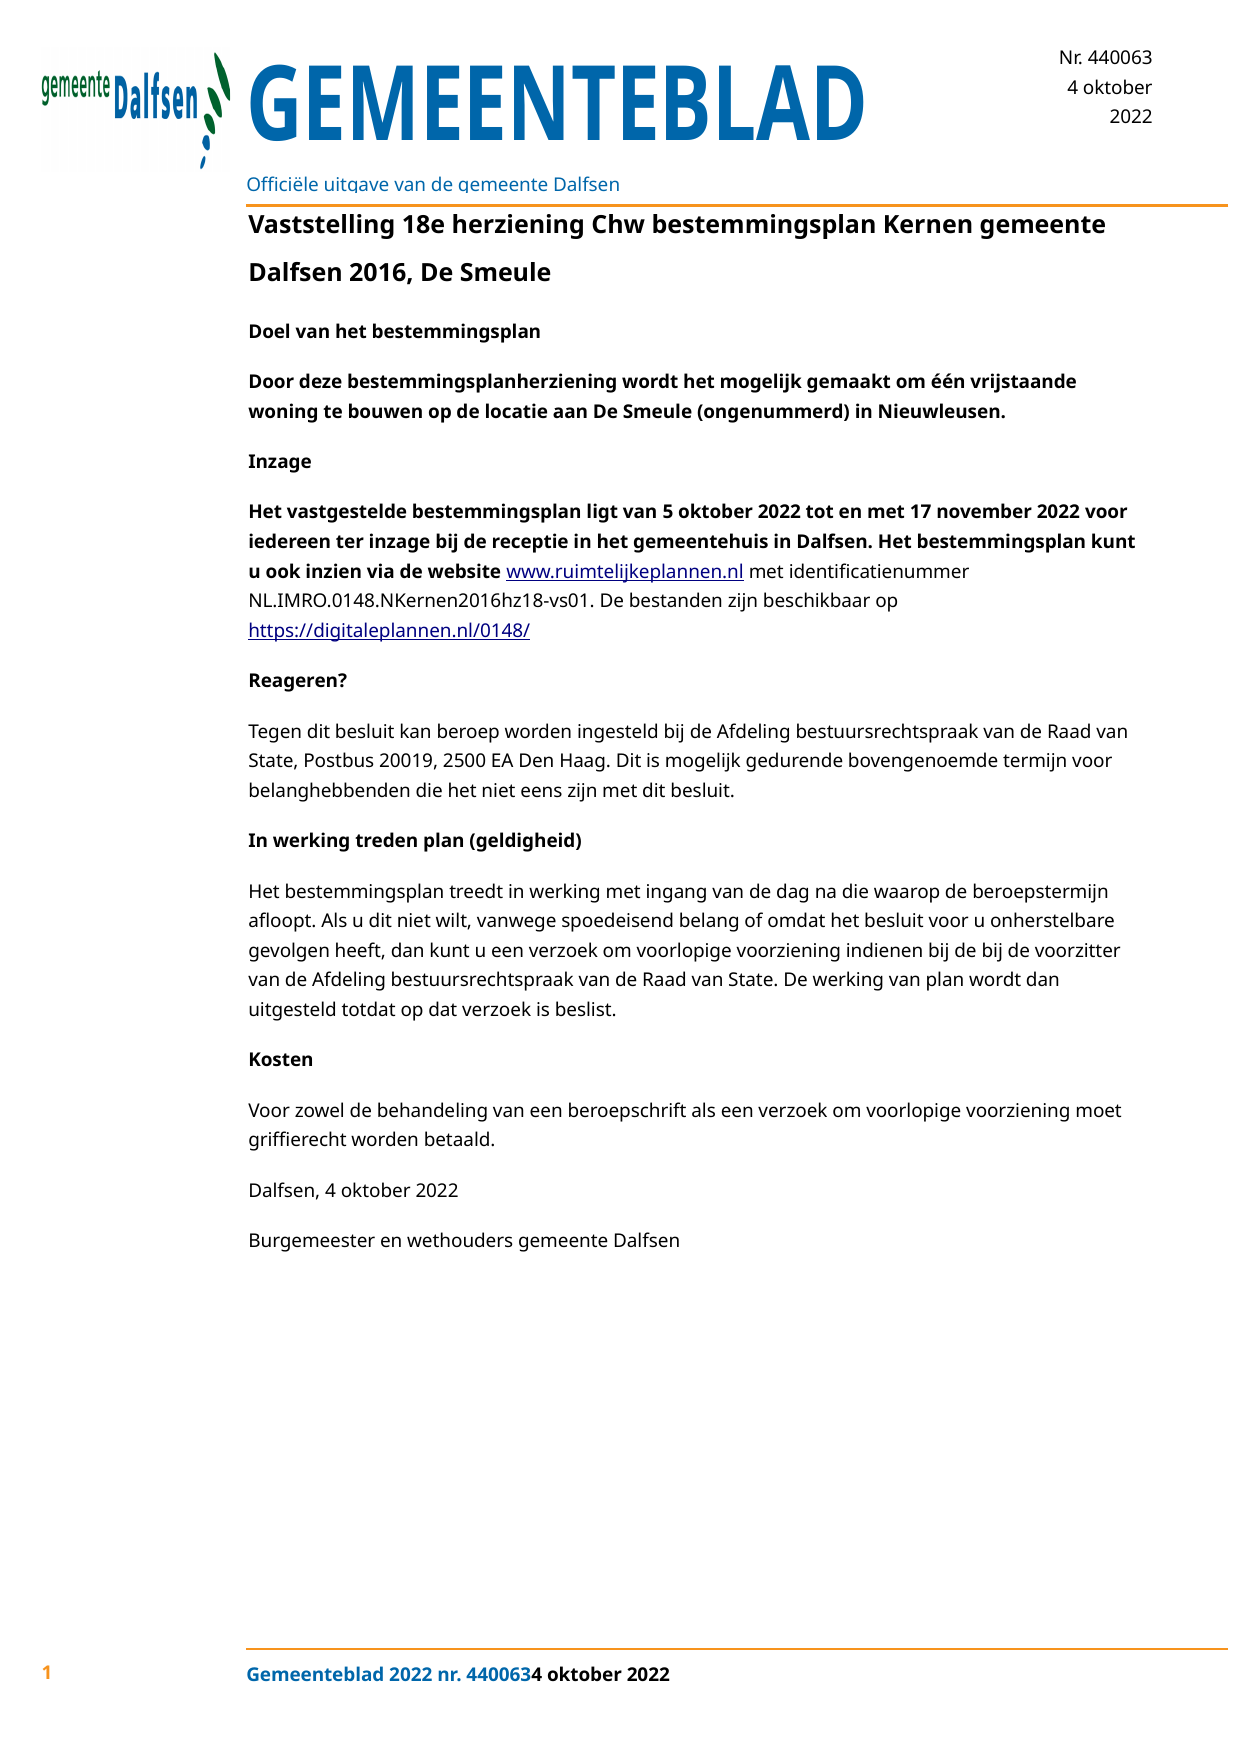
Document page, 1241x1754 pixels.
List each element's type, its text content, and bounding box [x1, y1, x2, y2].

text Het vastgestelde bestemmingsplan ligt van 5 oktober 2022 tot en met 17 november 2022 voor iedereen ter inzage bij de receptie in het gemeentehuis in Dalfsen. Het bestemmingsplan kunt u ook inzien via de website www.ruimtelijkeplannen.nl met identificatienummer NL.IMRO.0148.NKernen2016hz18-vs01. De bestanden zijn beschikbaar op https://digitaleplannen.nl/0148/ [248, 499, 1152, 643]
text Inzage [248, 448, 1152, 474]
text Door deze bestemmingsplanherziening wordt het mogelijk gemaakt om één vrijstaande woning te bouwen op de locatie aan De Smeule (ongenummerd) in Nieuwleusen. [248, 368, 1152, 424]
text Kosten [248, 1047, 1152, 1072]
text Vaststelling 18e herziening Chw bestemmingsplan Kernen gemeente Dalfsen 2016, De Smeule [248, 207, 1152, 288]
text Voor zowel de behandeling van een beroepschrift als een verzoek om voorlopige voorziening moet griffierecht worden betaald. [248, 1097, 1152, 1152]
picture [41, 47, 231, 172]
text Het bestemmingsplan treedt in werking met ingang van de dag na die waarop de beroepstermijn afloopt. Als u dit niet wilt, vanwege spoedeisend belang of omdat het besluit voor u onherstelbare gevolgen heeft, dan kunt u een verzoek om voorlopige voorziening indienen bij de bij de voorzitter van de Afdeling bestuursrechtspraak van de Raad van State. De werking van plan wordt dan uitgesteld totdat op dat verzoek is beslist. [248, 878, 1152, 1022]
text Doel van het bestemmingsplan [248, 318, 1152, 344]
text Burgemeester en wethouders gemeente Dalfsen [248, 1227, 1152, 1253]
text Reageren? [248, 667, 1152, 693]
text Dalfsen, 4 oktober 2022 [248, 1177, 1152, 1203]
text Tegen dit besluit kan beroep worden ingesteld bij de Afdeling bestuursrechtspraak van de Raad van State, Postbus 20019, 2500 EA Den Haag. Dit is mogelijk gedurende bovengenoemde termijn voor belanghebbenden die het niet eens zijn met dit besluit. [248, 718, 1152, 803]
text In werking treden plan (geldigheid) [248, 827, 1152, 853]
